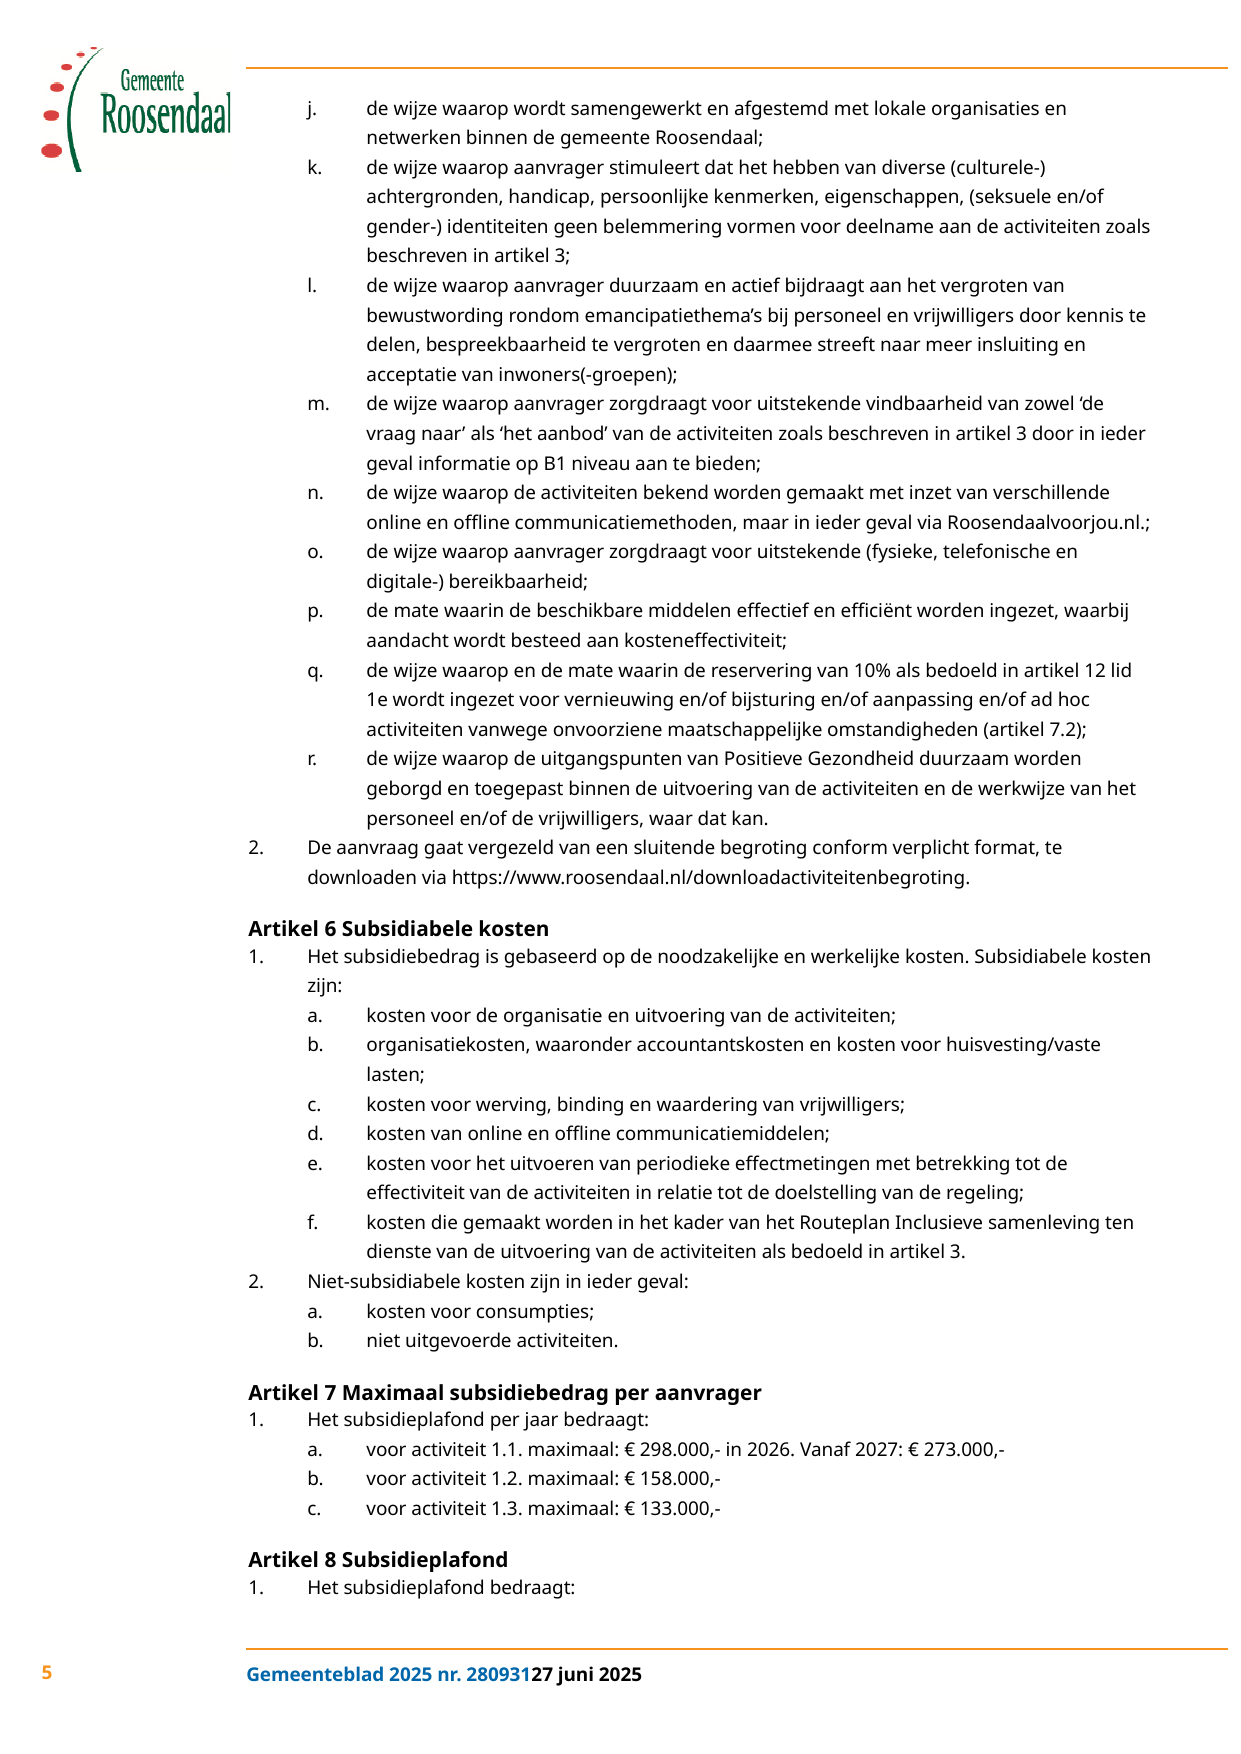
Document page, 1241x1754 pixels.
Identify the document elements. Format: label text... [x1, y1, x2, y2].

list De aanvraag gaat vergezeld van een sluitende begroting conform verplicht format, te downloaden via https://www.roosendaal.nl/downloadactiviteitenbegroting. [248, 834, 1152, 890]
list kosten voor de organisatie en uitvoering van de activiteiten; [307, 1002, 1152, 1028]
list de wijze waarop aanvrager stimuleert dat het hebben van diverse (culturele-) achtergronden, handicap, persoonlijke kenmerken, eigenschappen, (seksuele en/of gender-) identiteiten geen belemmering vormen voor deelname aan de activiteiten zoals beschreven in artikel 3; [307, 154, 1152, 268]
list de wijze waarop de activiteiten bekend worden gemaakt met inzet van verschillende online en offline communicatiemethoden, maar in ieder geval via Roosendaalvoorjou.nl.; [307, 479, 1152, 535]
list organisatiekosten, waaronder accountantskosten en kosten voor huisvesting/vaste lasten; [307, 1032, 1152, 1087]
list Het subsidiebedrag is gebaseerd op de noodzakelijke en werkelijke kosten. Subsidiabele kosten zijn: [248, 943, 1152, 998]
list kosten voor werving, binding en waardering van vrijwilligers; [307, 1091, 1152, 1116]
list kosten voor consumpties; [307, 1298, 1152, 1323]
list de wijze waarop aanvrager zorgdraagt voor uitstekende (fysieke, telefonische en digitale-) bereikbaarheid; [307, 538, 1152, 594]
list voor activiteit 1.2. maximaal: € 158.000,- [307, 1465, 1152, 1491]
list kosten van online en offline communicatiemiddelen; [307, 1120, 1152, 1146]
list Niet-subsidiabele kosten zijn in ieder geval: [248, 1268, 1152, 1294]
list de mate waarin de beschikbare middelen effectief en efficiënt worden ingezet, waarbij aandacht wordt besteed aan kosteneffectiviteit; [307, 598, 1152, 653]
list kosten voor het uitvoeren van periodieke effectmetingen met betrekking tot de effectiviteit van de activiteiten in relatie tot de doelstelling van de regeling; [307, 1150, 1152, 1205]
list voor activiteit 1.1. maximaal: € 298.000,- in 2026. Vanaf 2027: € 273.000,- [307, 1436, 1152, 1462]
list de wijze waarop de uitgangspunten van Positieve Gezondheid duurzaam worden geborgd en toegepast binnen de uitvoering van de activiteiten en de werkwijze van het personeel en/of de vrijwilligers, waar dat kan. [307, 746, 1152, 831]
text Artikel 7 Maximaal subsidiebedrag per aanvrager [248, 1378, 1152, 1406]
text Artikel 6 Subsidiabele kosten [248, 914, 1152, 943]
list niet uitgevoerde activiteiten. [307, 1327, 1152, 1353]
list kosten die gemaakt worden in het kader van het Routeplan Inclusieve samenleving ten dienste van de uitvoering van de activiteiten als bedoeld in artikel 3. [307, 1209, 1152, 1264]
list Het subsidieplafond per jaar bedraagt: [248, 1406, 1152, 1432]
list de wijze waarop aanvrager duurzaam en actief bijdraagt aan het vergroten van bewustwording rondom emancipatiethema’s bij personeel en vrijwilligers door kennis te delen, bespreekbaarheid te vergroten en daarmee streeft naar meer insluiting en acceptatie van inwoners(-groepen); [307, 272, 1152, 387]
text Artikel 8 Subsidieplafond [248, 1545, 1152, 1574]
list voor activiteit 1.3. maximaal: € 133.000,- [307, 1495, 1152, 1521]
list de wijze waarop aanvrager zorgdraagt voor uitstekende vindbaarheid van zowel ‘de vraag naar’ als ‘het aanbod’ van de activiteiten zoals beschreven in artikel 3 door in ieder geval informatie op B1 niveau aan te bieden; [307, 391, 1152, 476]
list de wijze waarop wordt samengewerkt en afgestemd met lokale organisaties en netwerken binnen de gemeente Roosendaal; [307, 95, 1152, 150]
picture [41, 47, 231, 172]
list Het subsidieplafond bedraagt: [248, 1574, 1152, 1599]
list de wijze waarop en de mate waarin de reservering van 10% als bedoeld in artikel 12 lid 1e wordt ingezet voor vernieuwing en/of bijsturing en/of aanpassing en/of ad hoc activiteiten vanwege onvoorziene maatschappelijke omstandigheden (artikel 7.2); [307, 657, 1152, 742]
